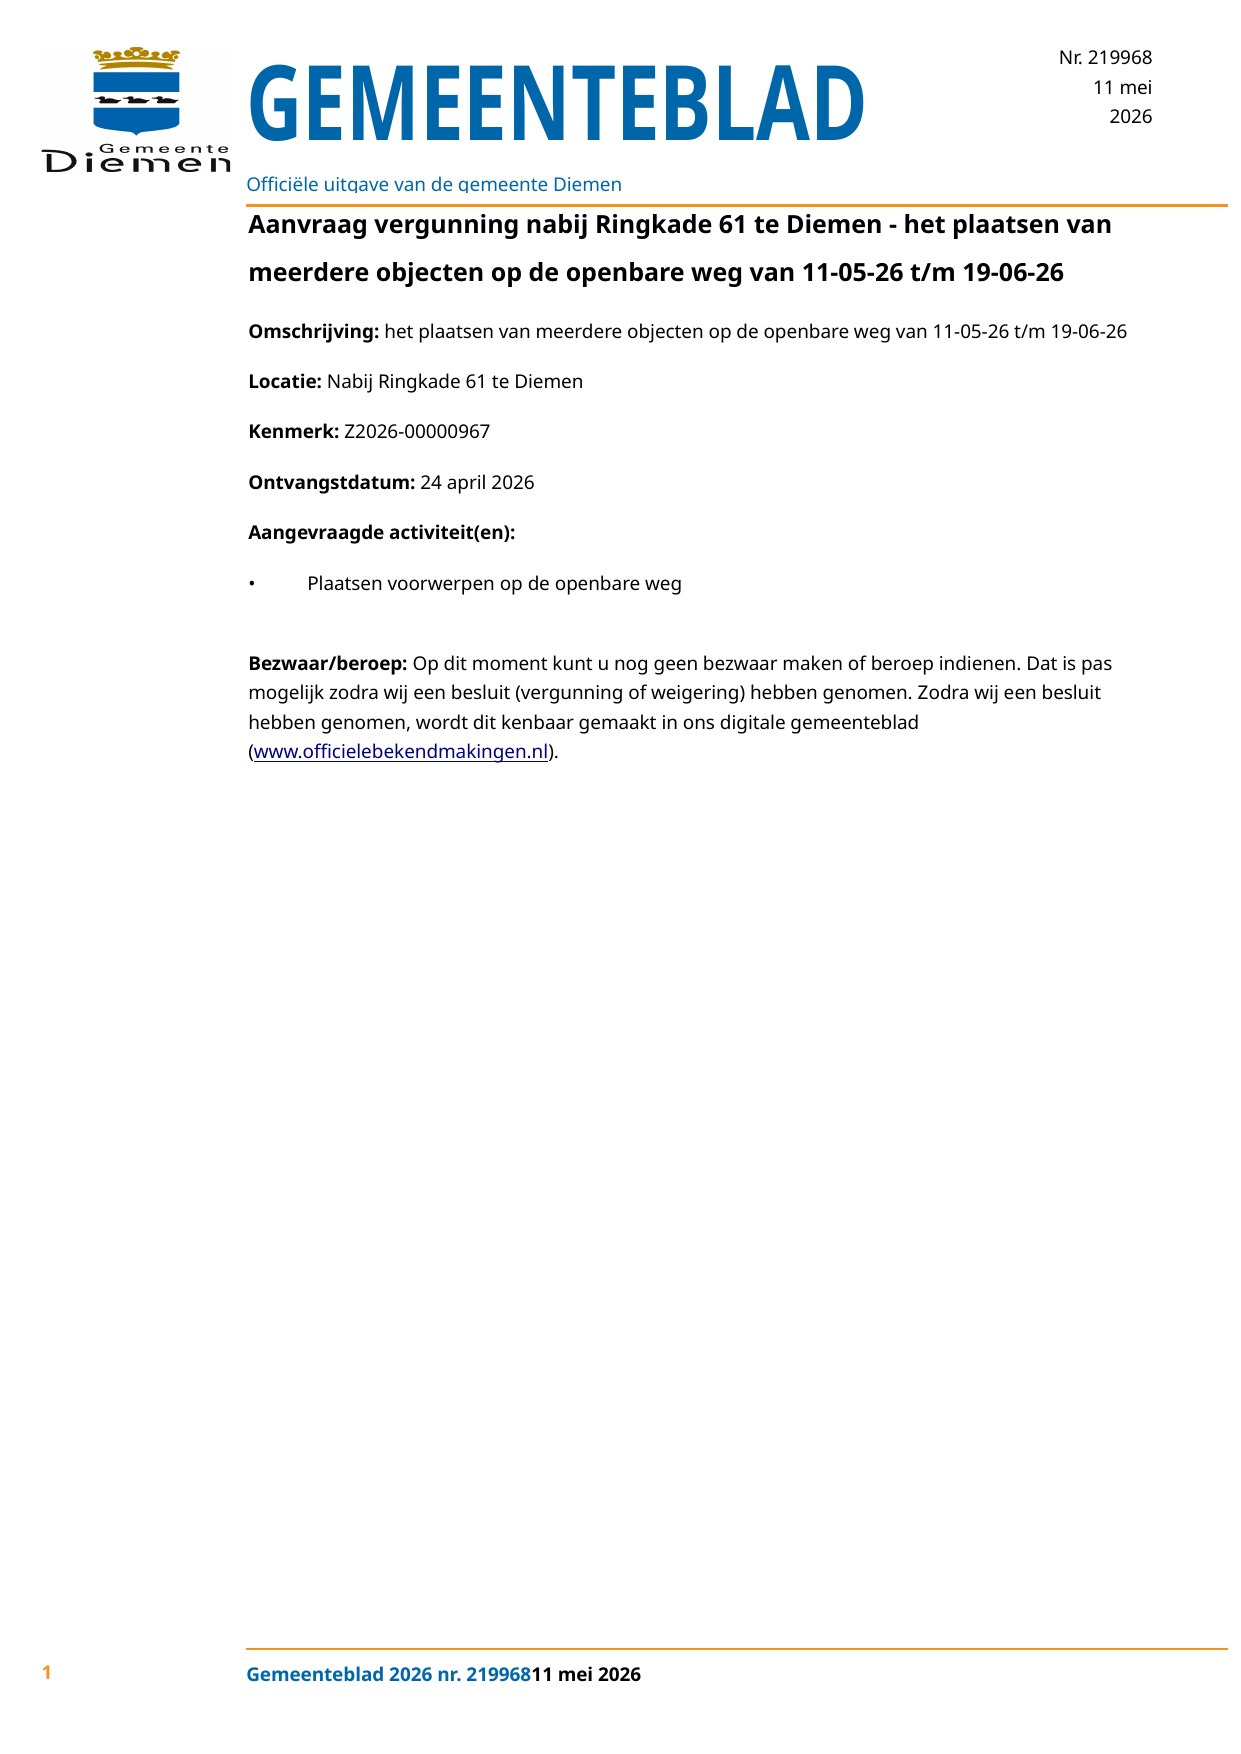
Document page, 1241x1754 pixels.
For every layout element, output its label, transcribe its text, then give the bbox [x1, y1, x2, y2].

text Bezwaar/beroep: Op dit moment kunt u nog geen bezwaar maken of beroep indienen. Dat is pas mogelijk zodra wij een besluit (vergunning of weigering) hebben genomen. Zodra wij een besluit hebben genomen, wordt dit kenbaar gemaakt in ons digitale gemeenteblad (www.officielebekendmakingen.nl). [248, 650, 1152, 764]
text Aanvraag vergunning nabij Ringkade 61 te Diemen - het plaatsen van meerdere objecten op de openbare weg van 11-05-26 t/m 19-06-26 [248, 207, 1152, 288]
list Plaatsen voorwerpen op de openbare weg [248, 570, 1152, 596]
text Kenmerk: Z2026-00000967 [248, 419, 1152, 444]
text Ontvangstdatum: 24 april 2026 [248, 469, 1152, 495]
picture [41, 47, 231, 172]
text Locatie: Nabij Ringkade 61 te Diemen [248, 368, 1152, 394]
text Aangevraagde activiteit(en): [248, 519, 1152, 545]
text Omschrijving: het plaatsen van meerdere objecten op de openbare weg van 11-05-26 t/m 19-06-26 [248, 318, 1152, 344]
